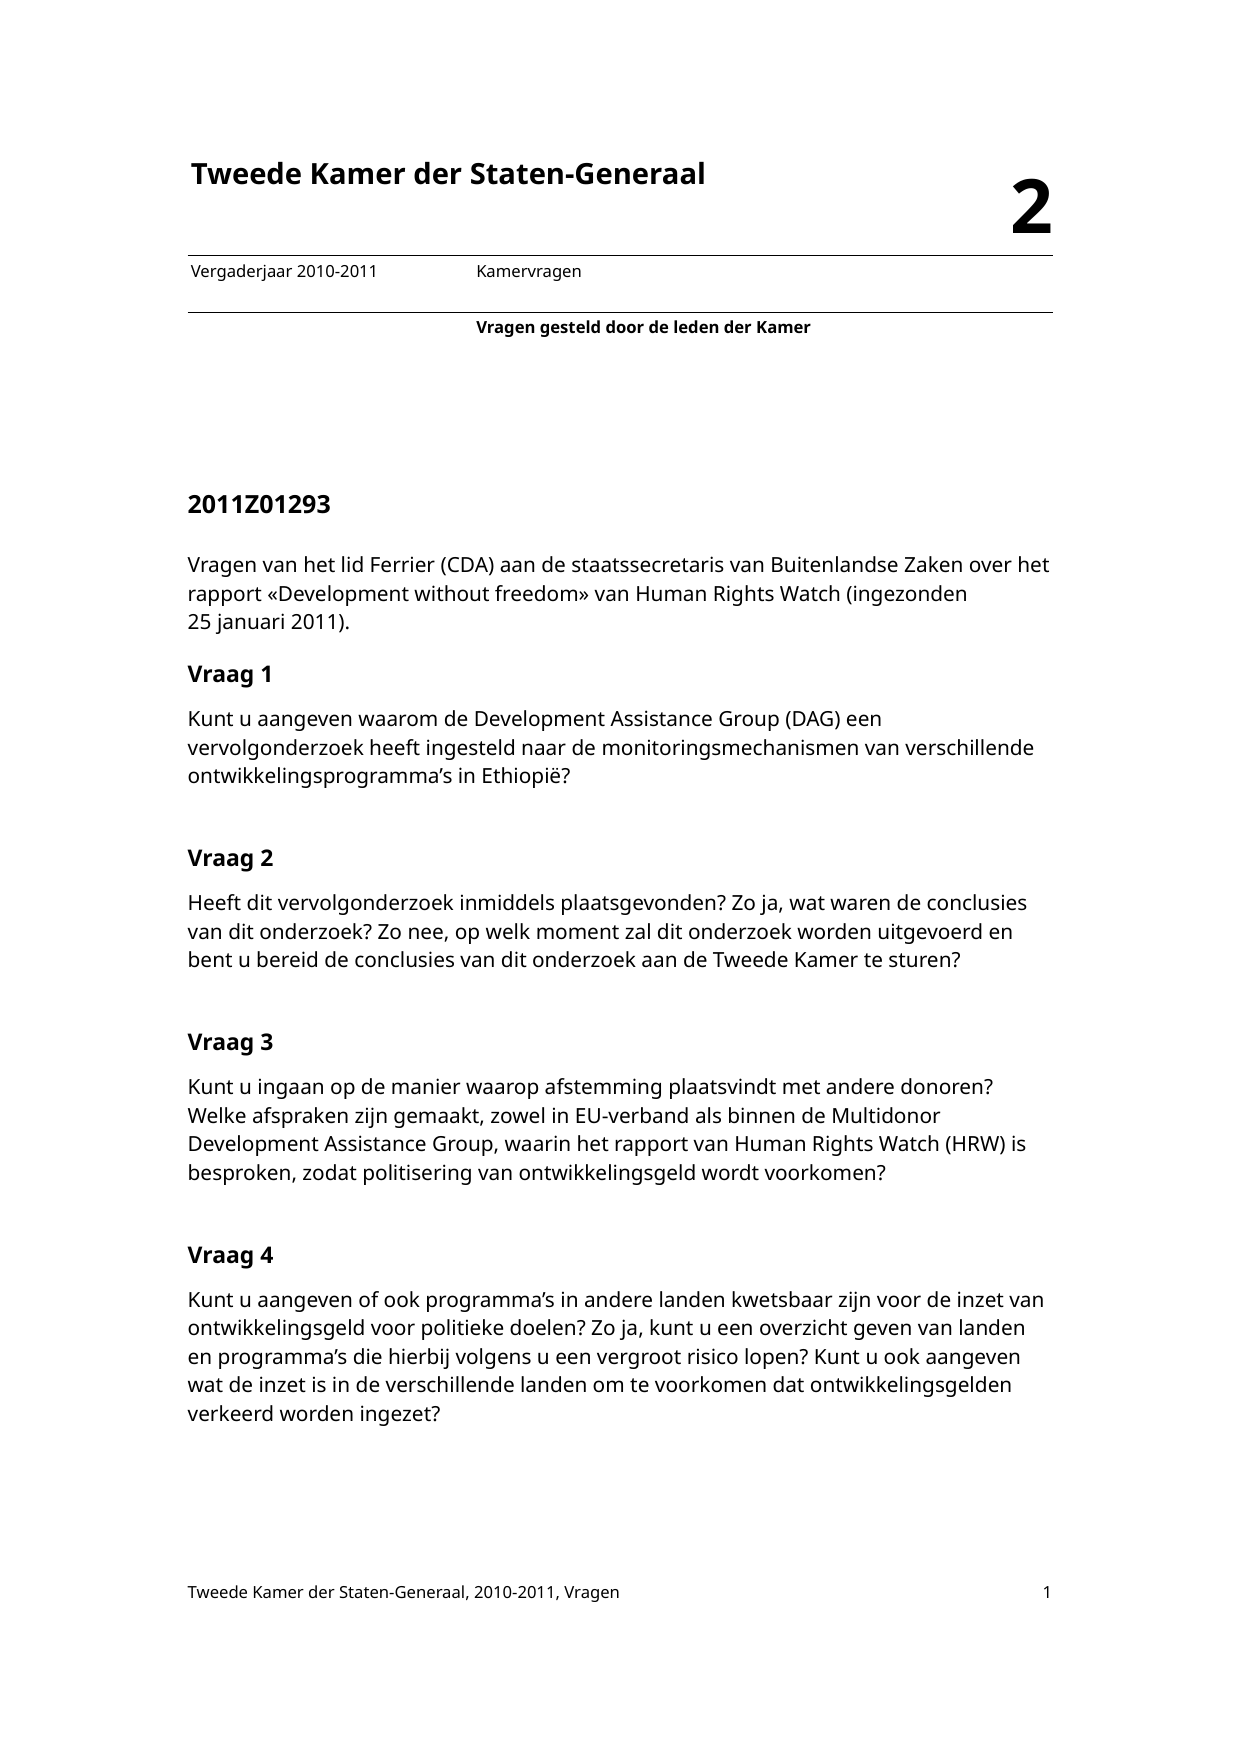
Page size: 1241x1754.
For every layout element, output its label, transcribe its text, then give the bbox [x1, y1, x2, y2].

table_cell Kamervragen [473, 256, 1053, 312]
subtitle Vraag 4 [187, 1239, 1053, 1270]
table_header Tweede Kamer der Staten-Generaal [188, 150, 879, 255]
table_cell Vragen gesteld door de leden der Kamer [473, 313, 1053, 339]
text Kunt u ingaan op de manier waarop afstemming plaatsvindt met andere donoren? Welke afspraken zijn gemaakt, zowel in EU-verband als binnen de Multidonor Development Assistance Group, waarin het rapport van Human Rights Watch (HRW) is besproken, zodat politisering van ontwikkelingsgeld wordt voorkomen? [187, 1072, 1053, 1186]
subtitle Vraag 3 [187, 1026, 1053, 1057]
subtitle Vraag 1 [187, 658, 1053, 689]
text Kunt u aangeven of ook programma’s in andere landen kwetsbaar zijn voor de inzet van ontwikkelingsgeld voor politieke doelen? Zo ja, kunt u een overzicht geven van landen en programma’s die hierbij volgens u een vergroot risico lopen? Kunt u ook aangeven wat de inzet is in de verschillende landen om te voorkomen dat ontwikkelingsgelden verkeerd worden ingezet? [187, 1285, 1053, 1427]
table_header 2 [880, 150, 1053, 255]
table_cell Vergaderjaar 2010-2011 [188, 256, 473, 312]
text Vragen van het lid Ferrier (CDA) aan de staatssecretaris van Buitenlandse Zaken over het rapport «Development without freedom» van Human Rights Watch (ingezonden 25 januari 2011). [187, 550, 1053, 636]
table_cell [188, 313, 473, 339]
text Kunt u aangeven waarom de Development Assistance Group (DAG) een vervolgonderzoek heeft ingesteld naar de monitoringsmechanismen van verschillende ontwikkelingsprogramma’s in Ethiopië? [187, 704, 1053, 790]
subtitle Vraag 2 [187, 842, 1053, 873]
text 2011Z01293 [187, 487, 1053, 521]
text Heeft dit vervolgonderzoek inmiddels plaatsgevonden? Zo ja, wat waren de conclusies van dit onderzoek? Zo nee, op welk moment zal dit onderzoek worden uitgevoerd en bent u bereid de conclusies van dit onderzoek aan de Tweede Kamer te sturen? [187, 888, 1053, 974]
